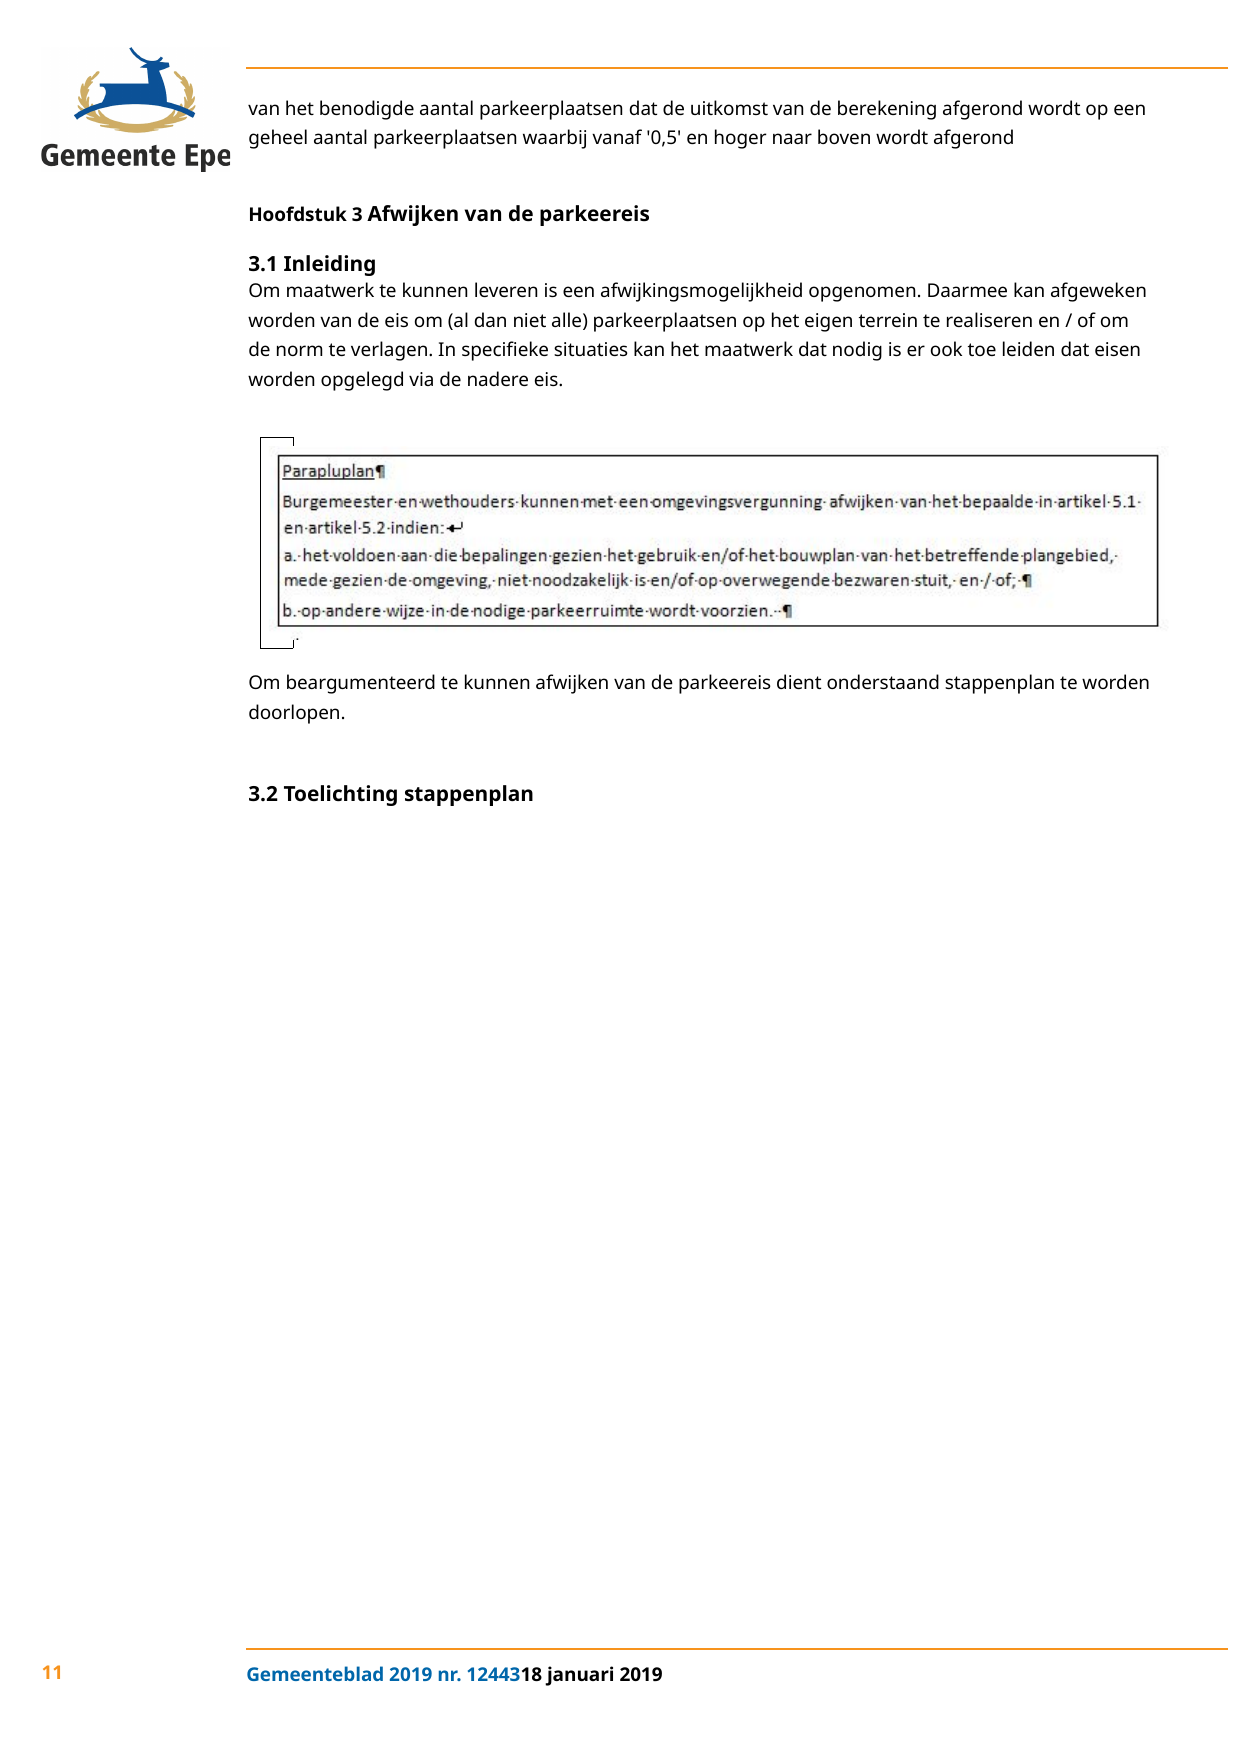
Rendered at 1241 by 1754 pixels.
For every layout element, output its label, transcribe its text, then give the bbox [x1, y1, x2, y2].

text Om beargumenteerd te kunnen afwijken van de parkeereis dient onderstaand stappenplan te worden doorlopen. [248, 669, 1152, 725]
picture [268, 446, 1173, 640]
text 3.2 Toelichting stappenplan [248, 779, 1152, 808]
text Om maatwerk te kunnen leveren is een afwijkingsmogelijkheid opgenomen. Daarmee kan afgeweken worden van de eis om (al dan niet alle) parkeerplaatsen op het eigen terrein te realiseren en / of om de norm te verlagen. In specifieke situaties kan het maatwerk dat nodig is er ook toe leiden dat eisen worden opgelegd via de nadere eis. [248, 277, 1152, 392]
text 3.1 Inleiding [248, 249, 1152, 277]
text van het benodigde aantal parkeerplaatsen dat de uitkomst van de berekening afgerond wordt op een geheel aantal parkeerplaatsen waarbij vanaf '0,5' en hoger naar boven wordt afgerond [248, 95, 1152, 150]
picture [41, 47, 231, 172]
text Hoofdstuk 3 Afwijken van de parkeereis [248, 199, 1152, 228]
